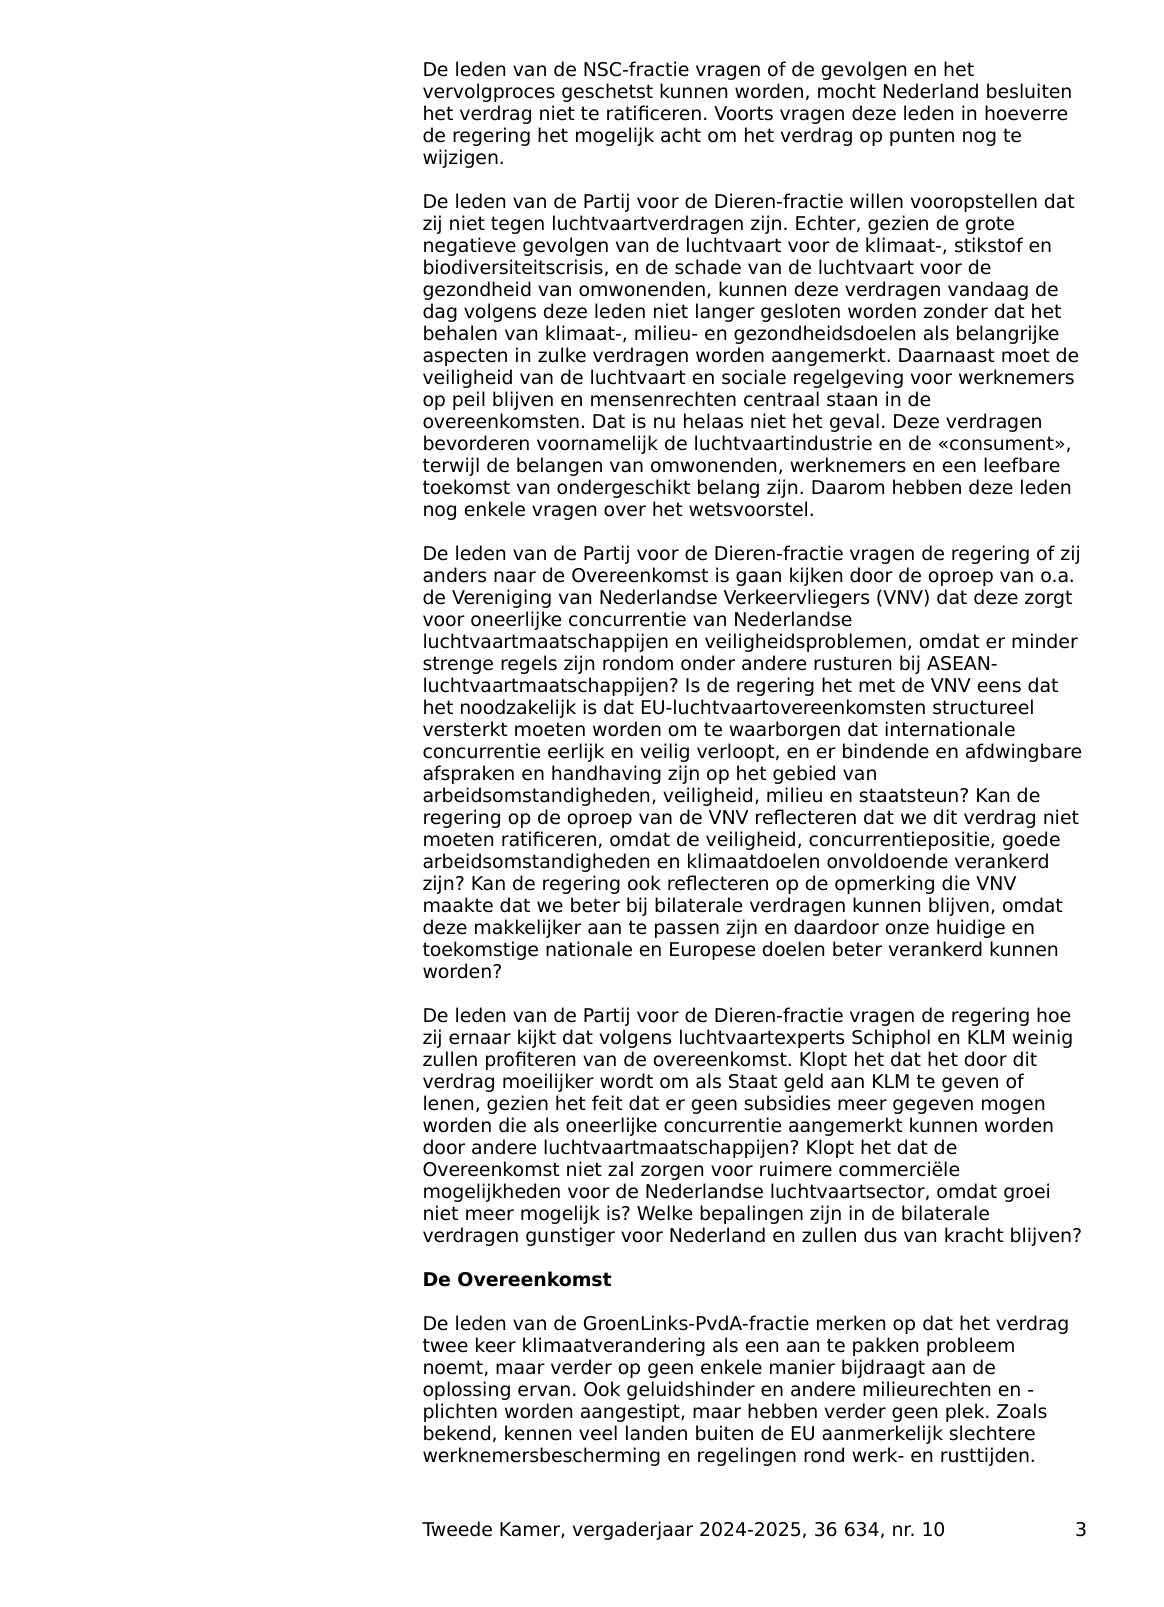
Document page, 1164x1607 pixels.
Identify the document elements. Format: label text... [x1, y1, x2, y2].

text De leden van de Partij voor de Dieren-fractie vragen de regering of zij anders naar de Overeenkomst is gaan kijken door de oproep van o.a. de Vereniging van Nederlandse Verkeervliegers (VNV) dat deze zorgt voor oneerlijke concurrentie van Nederlandse luchtvaartmaatschappijen en veiligheidsproblemen, omdat er minder strenge regels zijn rondom onder andere rusturen bij ASEAN-luchtvaartmaatschappijen? Is de regering het met de VNV eens dat het noodzakelijk is dat EU-luchtvaartovereenkomsten structureel versterkt moeten worden om te waarborgen dat internationale concurrentie eerlijk en veilig verloopt, en er bindende en afdwingbare afspraken en handhaving zijn op het gebied van arbeidsomstandigheden, veiligheid, milieu en staatsteun? Kan de regering op de oproep van de VNV reflecteren dat we dit verdrag niet moeten ratificeren, omdat de veiligheid, concurrentiepositie, goede arbeidsomstandigheden en klimaatdoelen onvoldoende verankerd zijn? Kan de regering ook reflecteren op de opmerking die VNV maakte dat we beter bij bilaterale verdragen kunnen blijven, omdat deze makkelijker aan te passen zijn en daardoor onze huidige en toekomstige nationale en Europese doelen beter verankerd kunnen worden? [422, 543, 1087, 983]
subtitle De Overeenkomst [422, 1269, 1087, 1291]
text De leden van de GroenLinks-PvdA-fractie merken op dat het verdrag twee keer klimaatverandering als een aan te pakken probleem noemt, maar verder op geen enkele manier bijdraagt aan de oplossing ervan. Ook geluidshinder en andere milieurechten en -plichten worden aangestipt, maar hebben verder geen plek. Zoals bekend, kennen veel landen buiten de EU aanmerkelijk slechtere werknemersbescherming en regelingen rond werk- en rusttijden. [422, 1313, 1087, 1467]
text De leden van de Partij voor de Dieren-fractie vragen de regering hoe zij ernaar kijkt dat volgens luchtvaartexperts Schiphol en KLM weinig zullen profiteren van de overeenkomst. Klopt het dat het door dit verdrag moeilijker wordt om als Staat geld aan KLM te geven of lenen, gezien het feit dat er geen subsidies meer gegeven mogen worden die als oneerlijke concurrentie aangemerkt kunnen worden door andere luchtvaartmaatschappijen? Klopt het dat de Overeenkomst niet zal zorgen voor ruimere commerciële mogelijkheden voor de Nederlandse luchtvaartsector, omdat groei niet meer mogelijk is? Welke bepalingen zijn in de bilaterale verdragen gunstiger voor Nederland en zullen dus van kracht blijven? [422, 1005, 1087, 1247]
text De leden van de NSC-fractie vragen of de gevolgen en het vervolgproces geschetst kunnen worden, mocht Nederland besluiten het verdrag niet te ratificeren. Voorts vragen deze leden in hoeverre de regering het mogelijk acht om het verdrag op punten nog te wijzigen. [422, 59, 1087, 169]
text De leden van de Partij voor de Dieren-fractie willen vooropstellen dat zij niet tegen luchtvaartverdragen zijn. Echter, gezien de grote negatieve gevolgen van de luchtvaart voor de klimaat-, stikstof en biodiversiteitscrisis, en de schade van de luchtvaart voor de gezondheid van omwonenden, kunnen deze verdragen vandaag de dag volgens deze leden niet langer gesloten worden zonder dat het behalen van klimaat-, milieu- en gezondheidsdoelen als belangrijke aspecten in zulke verdragen worden aangemerkt. Daarnaast moet de veiligheid van de luchtvaart en sociale regelgeving voor werknemers op peil blijven en mensenrechten centraal staan in de overeenkomsten. Dat is nu helaas niet het geval. Deze verdragen bevorderen voornamelijk de luchtvaartindustrie en de «consument», terwijl de belangen van omwonenden, werknemers en een leefbare toekomst van ondergeschikt belang zijn. Daarom hebben deze leden nog enkele vragen over het wetsvoorstel. [422, 191, 1087, 521]
